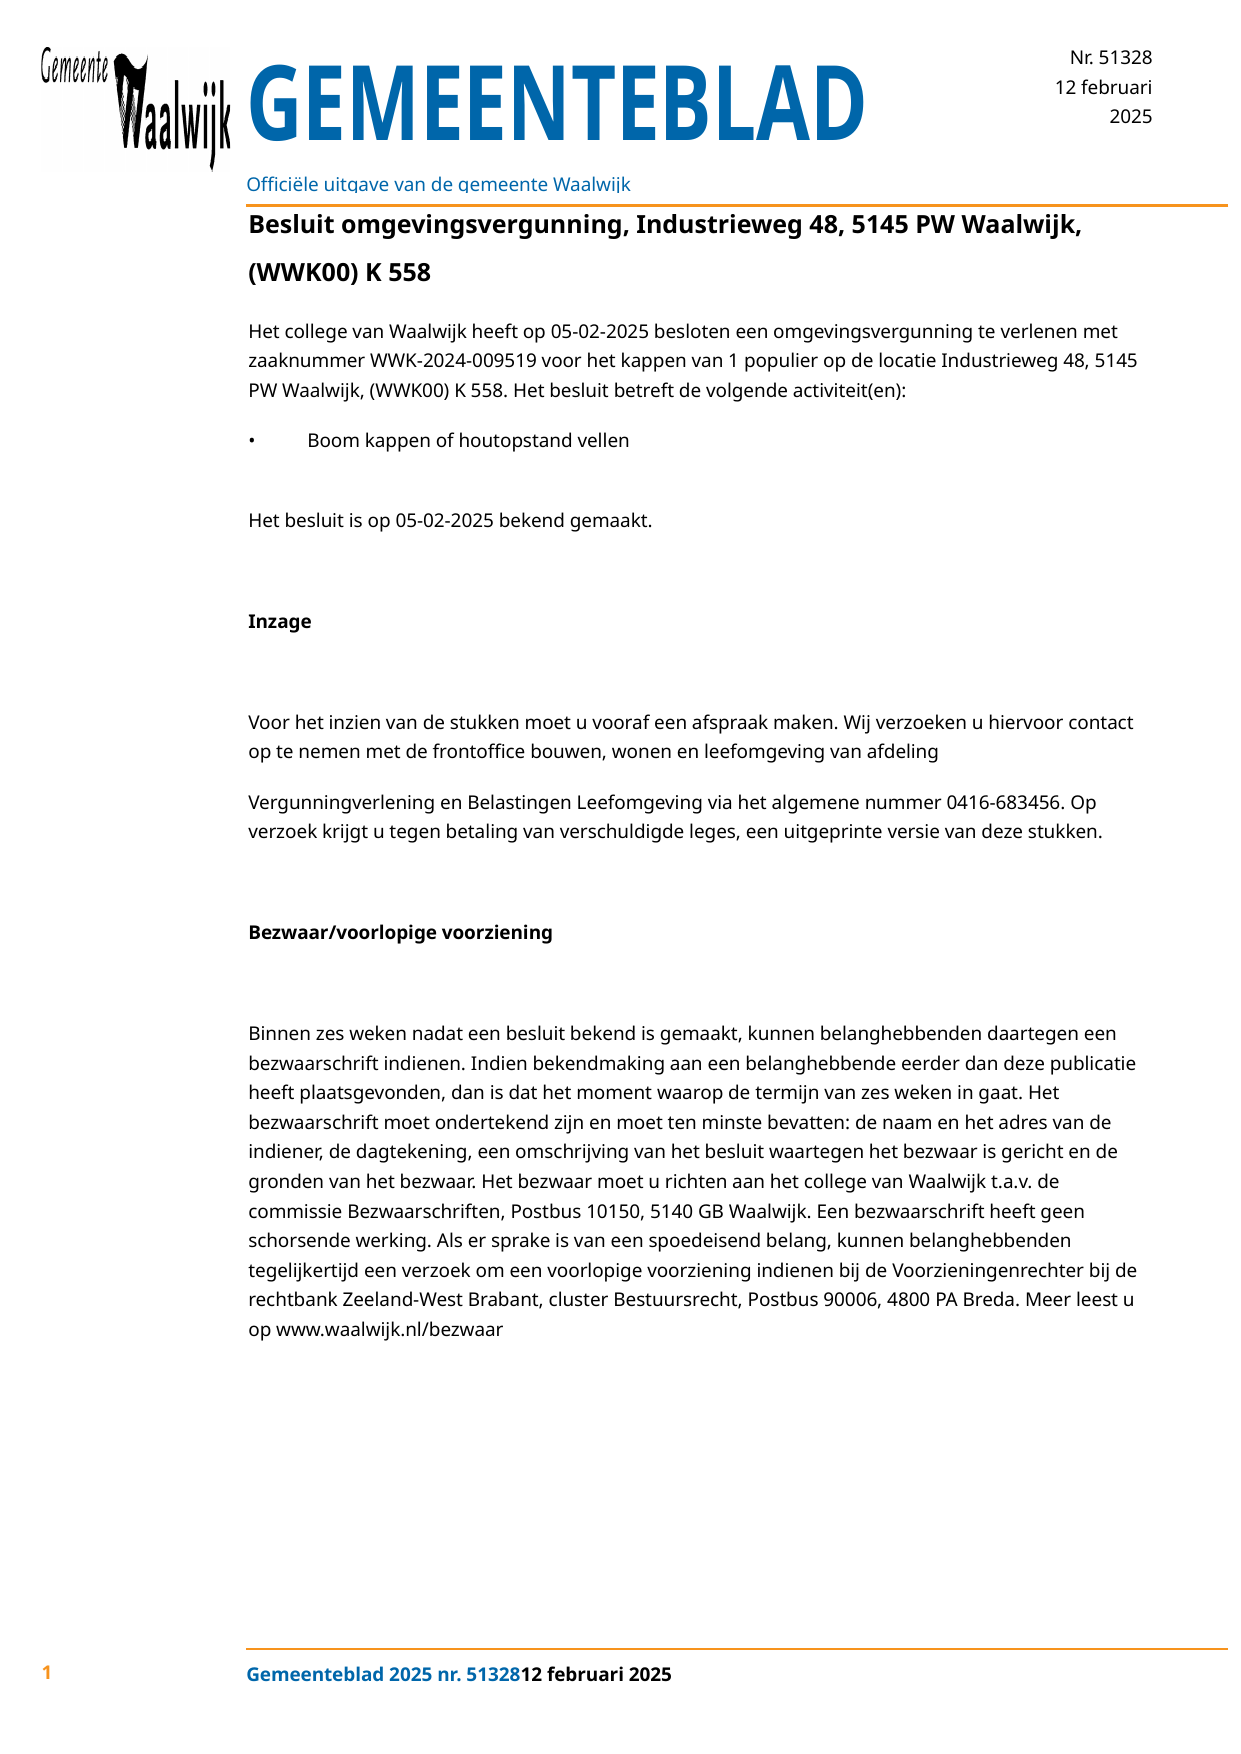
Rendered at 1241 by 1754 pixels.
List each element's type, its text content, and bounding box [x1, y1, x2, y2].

text Het besluit is op 05-02-2025 bekend gemaakt. [248, 507, 1152, 533]
text Binnen zes weken nadat een besluit bekend is gemaakt, kunnen belanghebbenden daartegen een bezwaarschrift indienen. Indien bekendmaking aan een belanghebbende eerder dan deze publicatie heeft plaatsgevonden, dan is dat het moment waarop de termijn van zes weken in gaat. Het bezwaarschrift moet ondertekend zijn en moet ten minste bevatten: de naam en het adres van de indiener, de dagtekening, een omschrijving van het besluit waartegen het bezwaar is gericht en de gronden van het bezwaar. Het bezwaar moet u richten aan het college van Waalwijk t.a.v. de commissie Bezwaarschriften, Postbus 10150, 5140 GB Waalwijk. Een bezwaarschrift heeft geen schorsende werking. Als er sprake is van een spoedeisend belang, kunnen belanghebbenden tegelijkertijd een verzoek om een voorlopige voorziening indienen bij de Voorzieningenrechter bij de rechtbank Zeeland-West Brabant, cluster Bestuursrecht, Postbus 90006, 4800 PA Breda. Meer leest u op www.waalwijk.nl/bezwaar [248, 1020, 1152, 1342]
text Besluit omgevingsvergunning, Industrieweg 48, 5145 PW Waalwijk, (WWK00) K 558 [248, 207, 1152, 288]
text Inzage [248, 608, 1152, 634]
text Vergunningverlening en Belastingen Leefomgeving via het algemene nummer 0416-683456. Op verzoek krijgt u tegen betaling van verschuldigde leges, een uitgeprinte versie van deze stukken. [248, 789, 1152, 844]
text Voor het inzien van de stukken moet u vooraf een afspraak maken. Wij verzoeken u hiervoor contact op te nemen met de frontoffice bouwen, wonen en leefomgeving van afdeling [248, 709, 1152, 764]
picture [41, 47, 231, 172]
text Het college van Waalwijk heeft op 05-02-2025 besloten een omgevingsvergunning te verlenen met zaaknummer WWK-2024-009519 voor het kappen van 1 populier op de locatie Industrieweg 48, 5145 PW Waalwijk, (WWK00) K 558. Het besluit betreft de volgende activiteit(en): [248, 318, 1152, 403]
text Bezwaar/voorlopige voorziening [248, 919, 1152, 945]
list Boom kappen of houtopstand vellen [248, 427, 1152, 453]
